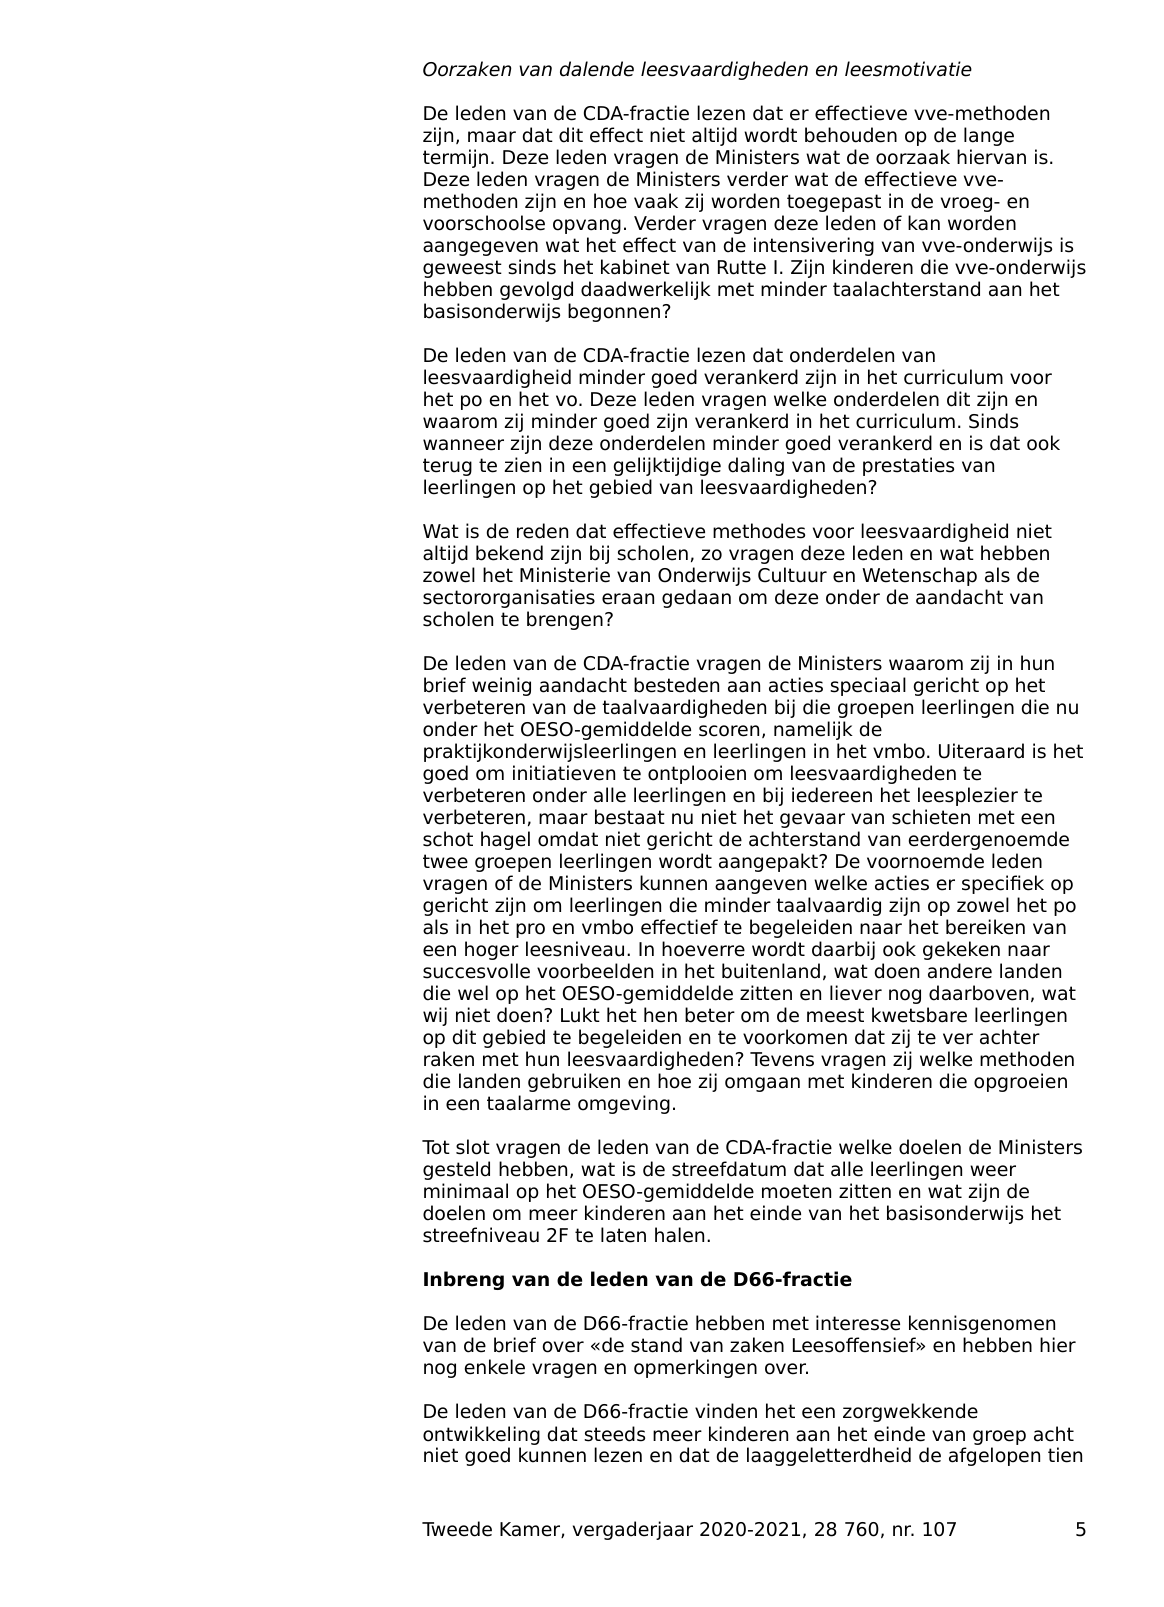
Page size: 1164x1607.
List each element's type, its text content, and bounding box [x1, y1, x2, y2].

text De leden van de D66-fractie vinden het een zorgwekkende ontwikkeling dat steeds meer kinderen aan het einde van groep acht niet goed kunnen lezen en dat de laaggeletterdheid de afgelopen tien [422, 1401, 1087, 1467]
text De leden van de CDA-fractie lezen dat onderdelen van leesvaardigheid minder goed verankerd zijn in het curriculum voor het po en het vo. Deze leden vragen welke onderdelen dit zijn en waarom zij minder goed zijn verankerd in het curriculum. Sinds wanneer zijn deze onderdelen minder goed verankerd en is dat ook terug te zien in een gelijktijdige daling van de prestaties van leerlingen op het gebied van leesvaardigheden? [422, 345, 1087, 499]
subtitle Oorzaken van dalende leesvaardigheden en leesmotivatie [422, 59, 1087, 81]
text Tot slot vragen de leden van de CDA-fractie welke doelen de Ministers gesteld hebben, wat is de streefdatum dat alle leerlingen weer minimaal op het OESO-gemiddelde moeten zitten en wat zijn de doelen om meer kinderen aan het einde van het basisonderwijs het streefniveau 2F te laten halen. [422, 1137, 1087, 1247]
text De leden van de CDA-fractie lezen dat er effectieve vve-methoden zijn, maar dat dit effect niet altijd wordt behouden op de lange termijn. Deze leden vragen de Ministers wat de oorzaak hiervan is. Deze leden vragen de Ministers verder wat de effectieve vve-methoden zijn en hoe vaak zij worden toegepast in de vroeg- en voorschoolse opvang. Verder vragen deze leden of kan worden aangegeven wat het effect van de intensivering van vve-onderwijs is geweest sinds het kabinet van Rutte I. Zijn kinderen die vve-onderwijs hebben gevolgd daadwerkelijk met minder taalachterstand aan het basisonderwijs begonnen? [422, 103, 1087, 323]
text Wat is de reden dat effectieve methodes voor leesvaardigheid niet altijd bekend zijn bij scholen, zo vragen deze leden en wat hebben zowel het Ministerie van Onderwijs Cultuur en Wetenschap als de sectororganisaties eraan gedaan om deze onder de aandacht van scholen te brengen? [422, 521, 1087, 631]
subtitle Inbreng van de leden van de D66-fractie [422, 1269, 1087, 1291]
text De leden van de D66-fractie hebben met interesse kennisgenomen van de brief over «de stand van zaken Leesoffensief» en hebben hier nog enkele vragen en opmerkingen over. [422, 1313, 1087, 1379]
text De leden van de CDA-fractie vragen de Ministers waarom zij in hun brief weinig aandacht besteden aan acties speciaal gericht op het verbeteren van de taalvaardigheden bij die groepen leerlingen die nu onder het OESO-gemiddelde scoren, namelijk de praktijkonderwijsleerlingen en leerlingen in het vmbo. Uiteraard is het goed om initiatieven te ontplooien om leesvaardigheden te verbeteren onder alle leerlingen en bij iedereen het leesplezier te verbeteren, maar bestaat nu niet het gevaar van schieten met een schot hagel omdat niet gericht de achterstand van eerdergenoemde twee groepen leerlingen wordt aangepakt? De voornoemde leden vragen of de Ministers kunnen aangeven welke acties er specifiek op gericht zijn om leerlingen die minder taalvaardig zijn op zowel het po als in het pro en vmbo effectief te begeleiden naar het bereiken van een hoger leesniveau. In hoeverre wordt daarbij ook gekeken naar succesvolle voorbeelden in het buitenland, wat doen andere landen die wel op het OESO-gemiddelde zitten en liever nog daarboven, wat wij niet doen? Lukt het hen beter om de meest kwetsbare leerlingen op dit gebied te begeleiden en te voorkomen dat zij te ver achter raken met hun leesvaardigheden? Tevens vragen zij welke methoden die landen gebruiken en hoe zij omgaan met kinderen die opgroeien in een taalarme omgeving. [422, 653, 1087, 1115]
